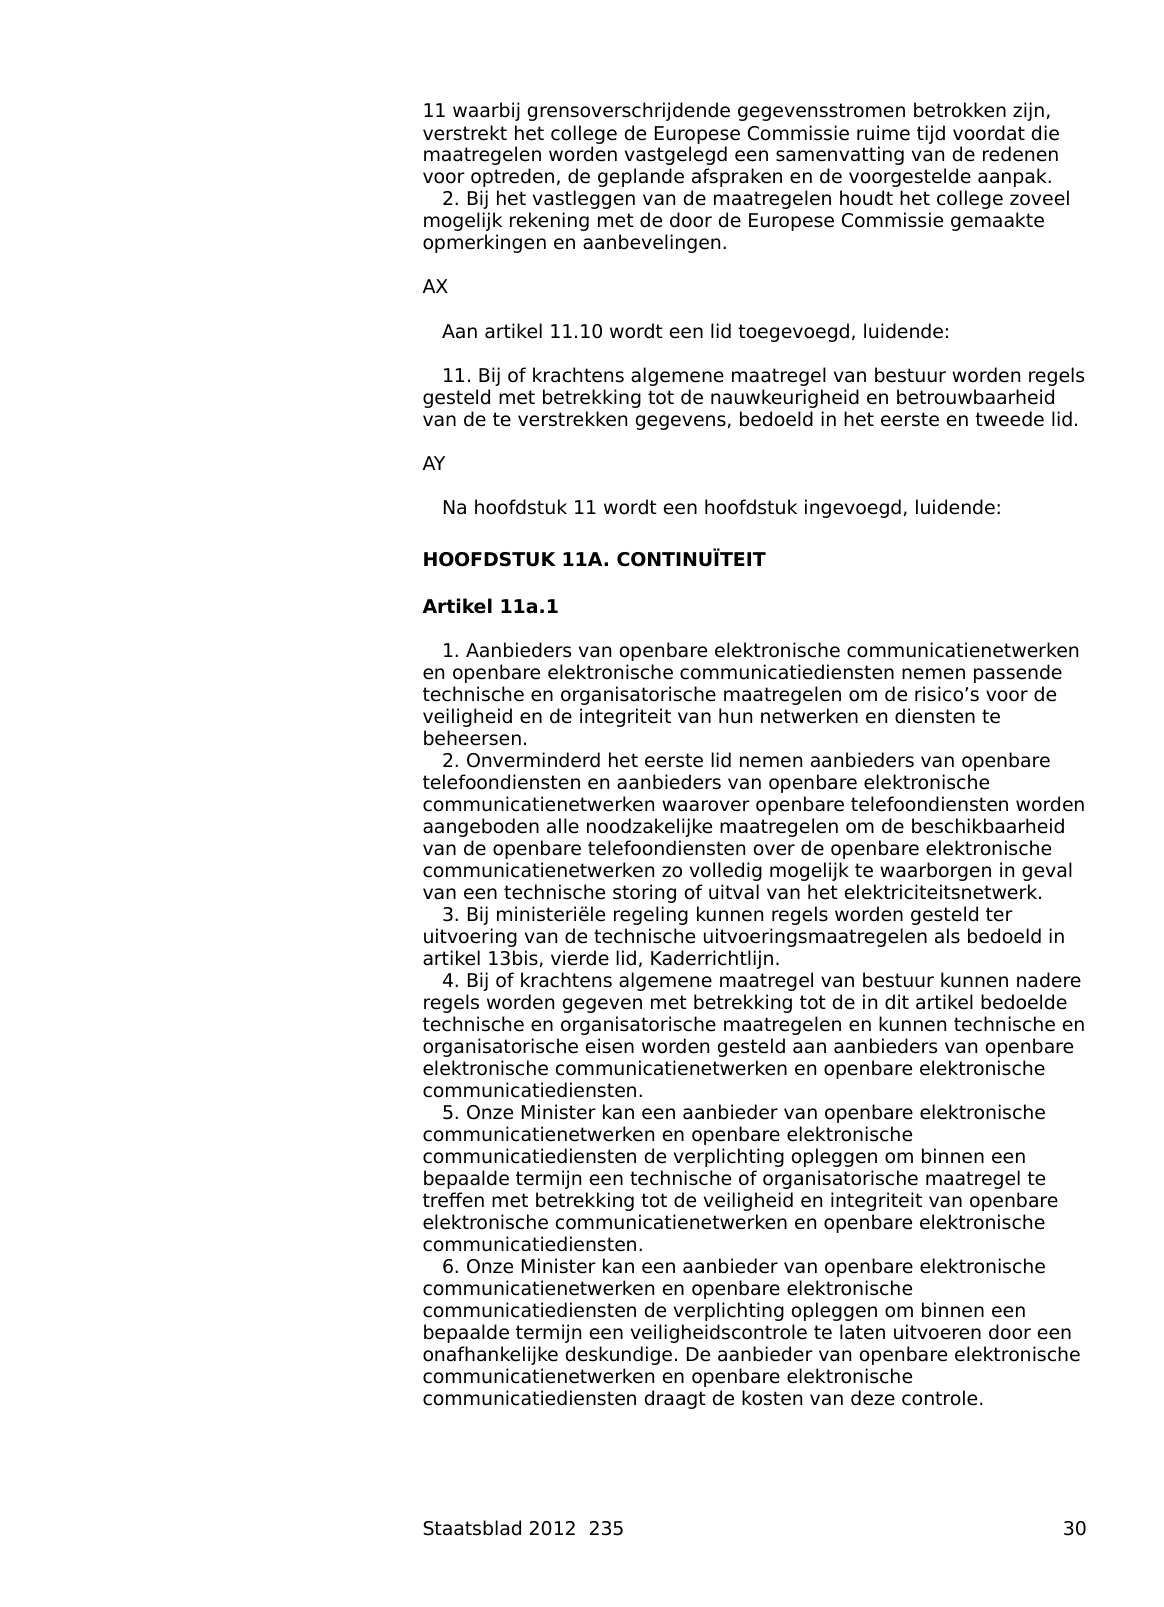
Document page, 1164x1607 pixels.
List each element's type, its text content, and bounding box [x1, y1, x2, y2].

text AY [422, 453, 1087, 475]
text Aan artikel 11.10 wordt een lid toegevoegd, luidende: [422, 321, 1087, 343]
text 11. Bij of krachtens algemene maatregel van bestuur worden regels gesteld met betrekking tot de nauwkeurigheid en betrouwbaarheid van de te verstrekken gegevens, bedoeld in het eerste en tweede lid. [422, 365, 1087, 431]
text 6. Onze Minister kan een aanbieder van openbare elektronische communicatienetwerken en openbare elektronische communicatiediensten de verplichting opleggen om binnen een bepaalde termijn een veiligheidscontrole te laten uitvoeren door een onafhankelijke deskundige. De aanbieder van openbare elektronische communicatienetwerken en openbare elektronische communicatiediensten draagt de kosten van deze controle. [422, 1256, 1087, 1409]
subtitle HOOFDSTUK 11A. CONTINUÏTEIT [422, 549, 1087, 571]
text 2. Bij het vastleggen van de maatregelen houdt het college zoveel mogelijk rekening met de door de Europese Commissie gemaakte opmerkingen en aanbevelingen. [422, 188, 1087, 254]
subtitle Artikel 11a.1 [422, 596, 1087, 618]
text 5. Onze Minister kan een aanbieder van openbare elektronische communicatienetwerken en openbare elektronische communicatiediensten de verplichting opleggen om binnen een bepaalde termijn een technische of organisatorische maatregel te treffen met betrekking tot de veiligheid en integriteit van openbare elektronische communicatienetwerken en openbare elektronische communicatiediensten. [422, 1102, 1087, 1256]
text 11 waarbij grensoverschrijdende gegevensstromen betrokken zijn, verstrekt het college de Europese Commissie ruime tijd voordat die maatregelen worden vastgelegd een samenvatting van de redenen voor optreden, de geplande afspraken en de voorgestelde aanpak. [422, 100, 1087, 188]
text Na hoofdstuk 11 wordt een hoofdstuk ingevoegd, luidende: [422, 497, 1087, 519]
text 3. Bij ministeriële regeling kunnen regels worden gesteld ter uitvoering van de technische uitvoeringsmaatregelen als bedoeld in artikel 13bis, vierde lid, Kaderrichtlijn. [422, 904, 1087, 970]
text 4. Bij of krachtens algemene maatregel van bestuur kunnen nadere regels worden gegeven met betrekking tot de in dit artikel bedoelde technische en organisatorische maatregelen en kunnen technische en organisatorische eisen worden gesteld aan aanbieders van openbare elektronische communicatienetwerken en openbare elektronische communicatiediensten. [422, 970, 1087, 1102]
text 1. Aanbieders van openbare elektronische communicatienetwerken en openbare elektronische communicatiediensten nemen passende technische en organisatorische maatregelen om de risico’s voor de veiligheid en de integriteit van hun netwerken en diensten te beheersen. [422, 640, 1087, 750]
text AX [422, 276, 1087, 298]
text 2. Onverminderd het eerste lid nemen aanbieders van openbare telefoondiensten en aanbieders van openbare elektronische communicatienetwerken waarover openbare telefoondiensten worden aangeboden alle noodzakelijke maatregelen om de beschikbaarheid van de openbare telefoondiensten over de openbare elektronische communicatienetwerken zo volledig mogelijk te waarborgen in geval van een technische storing of uitval van het elektriciteitsnetwerk. [422, 750, 1087, 904]
